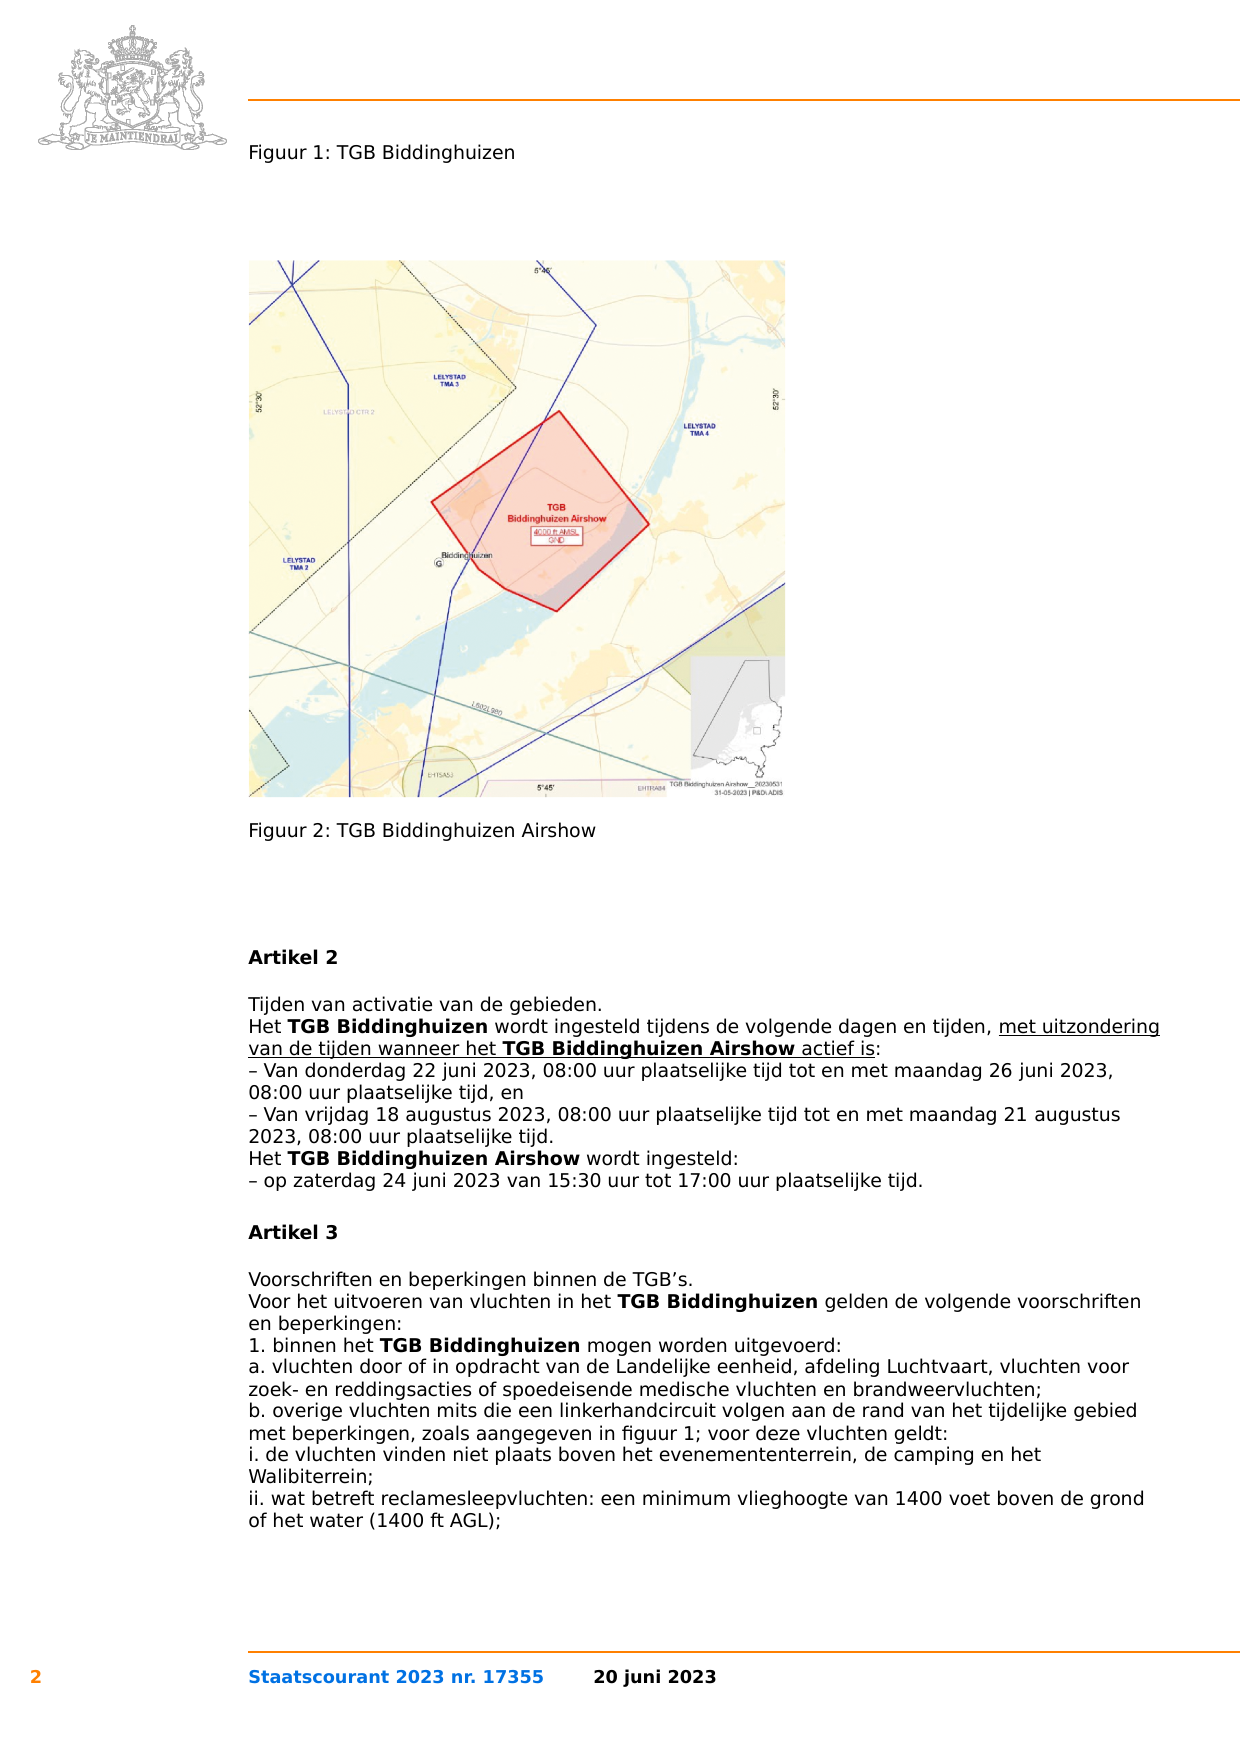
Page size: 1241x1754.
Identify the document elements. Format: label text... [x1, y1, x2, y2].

text – Van vrijdag 18 augustus 2023, 08:00 uur plaatselijke tijd tot en met maandag 21 augustus 2023, 08:00 uur plaatselijke tijd. [248, 1104, 1163, 1148]
text i. de vluchten vinden niet plaats boven het evenemententerrein, de camping en het Walibiterrein; [248, 1444, 1163, 1488]
text Voorschriften en beperkingen binnen de TGB’s. [248, 1268, 1163, 1291]
text – op zaterdag 24 juni 2023 van 15:30 uur tot 17:00 uur plaatselijke tijd. [248, 1169, 1163, 1192]
subtitle Artikel 2 [248, 947, 1163, 969]
text Voor het uitvoeren van vluchten in het TGB Biddinghuizen gelden de volgende voorschriften en beperkingen: [248, 1291, 1163, 1334]
text a. vluchten door of in opdracht van de Landelijke eenheid, afdeling Luchtvaart, vluchten voor zoek- en reddingsacties of spoedeisende medische vluchten en brandweervluchten; [248, 1356, 1163, 1400]
text Het TGB Biddinghuizen wordt ingesteld tijdens de volgende dagen en tijden, met uitzondering van de tijden wanneer het TGB Biddinghuizen Airshow actief is: [248, 1016, 1163, 1060]
text Het TGB Biddinghuizen Airshow wordt ingesteld: [248, 1148, 1163, 1169]
text ii. wat betreft reclamesleepvluchten: een minimum vlieghoogte van 1400 voet boven de grond of het water (1400 ft AGL); [248, 1488, 1163, 1532]
text 1. binnen het TGB Biddinghuizen mogen worden uitgevoerd: [248, 1334, 1163, 1356]
text – Van donderdag 22 juni 2023, 08:00 uur plaatselijke tijd tot en met maandag 26 juni 2023, 08:00 uur plaatselijke tijd, en [248, 1060, 1163, 1104]
picture [38, 25, 227, 150]
text Tijden van activatie van de gebieden. [248, 994, 1163, 1016]
text Figuur 1: TGB Biddinghuizen [248, 142, 762, 164]
text b. overige vluchten mits die een linkerhandcircuit volgen aan de rand van het tijdelijke gebied met beperkingen, zoals aangegeven in figuur 1; voor deze vluchten geldt: [248, 1400, 1163, 1444]
picture [248, 260, 786, 798]
subtitle Artikel 3 [248, 1222, 1163, 1243]
text Figuur 2: TGB Biddinghuizen Airshow [248, 820, 785, 842]
